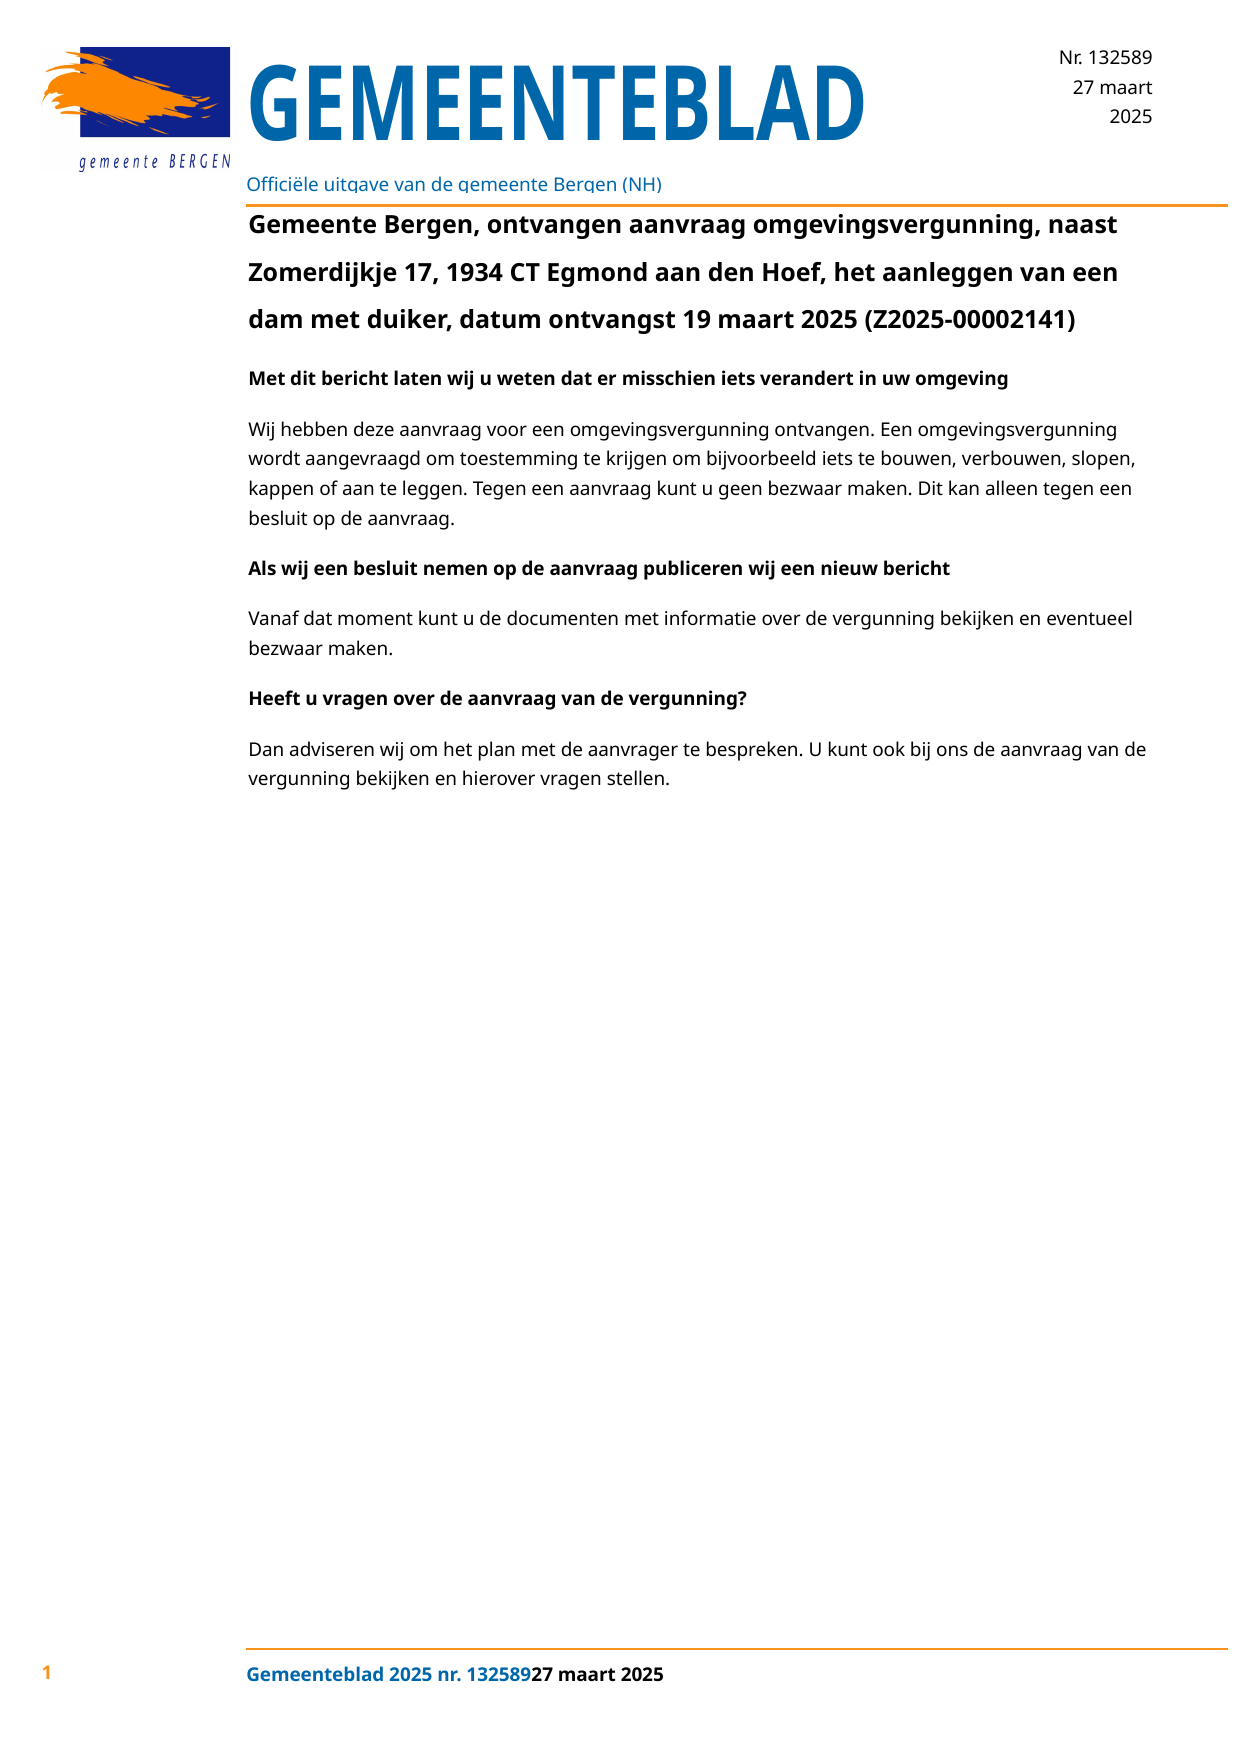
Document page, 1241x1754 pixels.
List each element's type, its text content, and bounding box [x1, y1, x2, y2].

text Wij hebben deze aanvraag voor een omgevingsvergunning ontvangen. Een omgevingsvergunning wordt aangevraagd om toestemming te krijgen om bijvoorbeeld iets te bouwen, verbouwen, slopen, kappen of aan te leggen. Tegen een aanvraag kunt u geen bezwaar maken. Dit kan alleen tegen een besluit op de aanvraag. [248, 416, 1152, 530]
text Met dit bericht laten wij u weten dat er misschien iets verandert in uw omgeving [248, 366, 1152, 391]
text Heeft u vragen over de aanvraag van de vergunning? [248, 686, 1152, 711]
picture [41, 47, 231, 172]
text Gemeente Bergen, ontvangen aanvraag omgevingsvergunning, naast Zomerdijkje 17, 1934 CT Egmond aan den Hoef, het aanleggen van een dam met duiker, datum ontvangst 19 maart 2025 (Z2025-00002141) [248, 207, 1152, 336]
text Als wij een besluit nemen op de aanvraag publiceren wij een nieuw bericht [248, 555, 1152, 581]
text Dan adviseren wij om het plan met de aanvrager te bespreken. U kunt ook bij ons de aanvraag van de vergunning bekijken en hierover vragen stellen. [248, 736, 1152, 791]
text Vanaf dat moment kunt u de documenten met informatie over de vergunning bekijken en eventueel bezwaar maken. [248, 606, 1152, 661]
